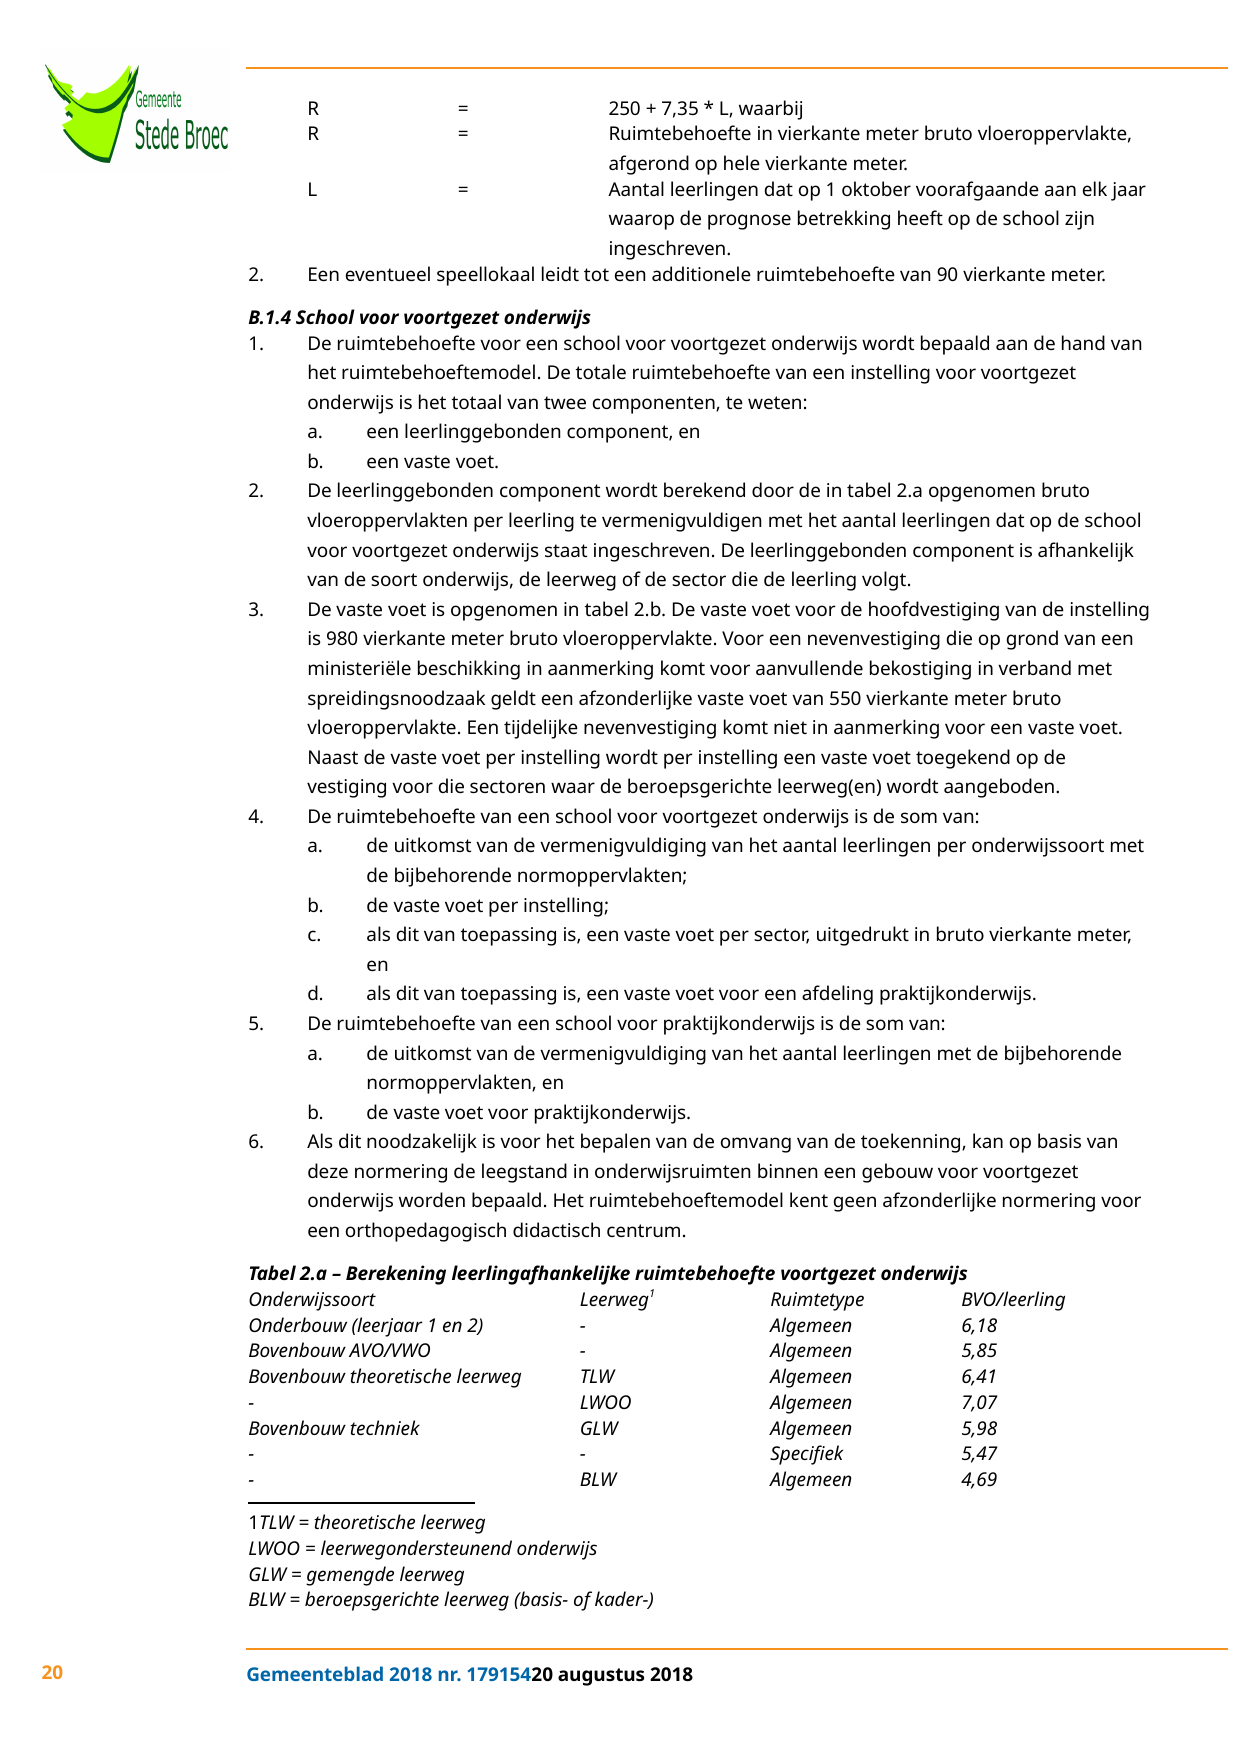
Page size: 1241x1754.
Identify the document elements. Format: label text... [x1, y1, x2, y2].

table_cell = [458, 121, 608, 176]
table_cell - [580, 1441, 770, 1466]
table_cell LWOO [580, 1389, 770, 1415]
table_cell Algemeen [770, 1466, 961, 1492]
list als dit van toepassing is, een vaste voet per sector, uitgedrukt in bruto vierkante meter, en [307, 921, 1152, 977]
table_cell Algemeen [770, 1389, 961, 1415]
table_cell Bovenbouw theoretische leerweg [248, 1364, 579, 1389]
list een vaste voet. [307, 448, 1152, 474]
table_cell BLW [580, 1466, 770, 1492]
list de vaste voet voor praktijkonderwijs. [307, 1099, 1152, 1125]
picture [41, 47, 231, 172]
table_cell Bovenbouw AVO/VWO [248, 1338, 579, 1363]
table_cell 5,47 [961, 1441, 1152, 1466]
table_cell 7,07 [961, 1389, 1152, 1415]
table_header Ruimtetype [770, 1286, 961, 1312]
table_cell Ruimtebehoefte in vierkante meter bruto vloeroppervlakte, afgerond op hele vierkante meter. [608, 121, 1211, 176]
table_header R [307, 95, 458, 121]
table_header = [458, 95, 608, 121]
list De ruimtebehoefte van een school voor praktijkonderwijs is de som van: [248, 1010, 1152, 1036]
list de uitkomst van de vermenigvuldiging van het aantal leerlingen per onderwijssoort met de bijbehorende normoppervlakten; [307, 833, 1152, 888]
table_cell TLW [580, 1364, 770, 1389]
text B.1.4 School voor voortgezet onderwijs [248, 304, 1152, 330]
table_cell R [307, 121, 458, 176]
list De leerlinggebonden component wordt berekend door de in tabel 2.a opgenomen bruto vloeroppervlakten per leerling te vermenigvuldigen met het aantal leerlingen dat op de school voor voortgezet onderwijs staat ingeschreven. De leerlinggebonden component is afhankelijk van de soort onderwijs, de leerweg of de sector die de leerling volgt. [248, 478, 1152, 592]
list Als dit noodzakelijk is voor het bepalen van de omvang van de toekenning, kan op basis van deze normering de leegstand in onderwijsruimten binnen een gebouw voor voortgezet onderwijs worden bepaald. Het ruimtebehoeftemodel kent geen afzonderlijke normering voor een orthopedagogisch didactisch centrum. [248, 1128, 1152, 1243]
table_cell - [580, 1338, 770, 1363]
list de vaste voet per instelling; [307, 892, 1152, 918]
table_cell Algemeen [770, 1338, 961, 1363]
table_cell Algemeen [770, 1364, 961, 1389]
table_cell Aantal leerlingen dat op 1 oktober voorafgaande aan elk jaar waarop de prognose betrekking heeft op de school zijn ingeschreven. [608, 176, 1211, 261]
list De vaste voet is opgenomen in tabel 2.b. De vaste voet voor de hoofdvestiging van de instelling is 980 vierkante meter bruto vloeroppervlakte. Voor een nevenvestiging die op grond van een ministeriële beschikking in aanmerking komt voor aanvullende bekostiging in verband met spreidingsnoodzaak geldt een afzonderlijke vaste voet van 550 vierkante meter bruto vloeroppervlakte. Een tijdelijke nevenvestiging komt niet in aanmerking voor een vaste voet. Naast de vaste voet per instelling wordt per instelling een vaste voet toegekend op de vestiging voor die sectoren waar de beroepsgerichte leerweg(en) wordt aangeboden. [248, 596, 1152, 799]
table_cell Onderbouw (leerjaar 1 en 2) [248, 1312, 579, 1338]
table_cell - [248, 1389, 579, 1415]
list Een eventueel speellokaal leidt tot een additionele ruimtebehoefte van 90 vierkante meter. [248, 261, 1152, 287]
table_header Leerweg [580, 1286, 770, 1312]
table_cell - [248, 1441, 579, 1466]
table_header BVO/leerling [961, 1286, 1152, 1312]
table_cell = [458, 176, 608, 261]
table_cell Algemeen [770, 1415, 961, 1441]
list De ruimtebehoefte van een school voor voortgezet onderwijs is de som van: [248, 803, 1152, 829]
table_cell 5,85 [961, 1338, 1152, 1363]
table_cell - [248, 1466, 579, 1492]
table_cell 6,41 [961, 1364, 1152, 1389]
table_cell GLW [580, 1415, 770, 1441]
table_cell 6,18 [961, 1312, 1152, 1338]
list de uitkomst van de vermenigvuldiging van het aantal leerlingen met de bijbehorende normoppervlakten, en [307, 1040, 1152, 1095]
table_cell 4,69 [961, 1466, 1152, 1492]
table_cell - [580, 1312, 770, 1338]
table_header Onderwijssoort [248, 1286, 579, 1312]
table_header 250 + 7,35 * L, waarbij [608, 95, 1211, 121]
table_cell Bovenbouw techniek [248, 1415, 579, 1441]
list De ruimtebehoefte voor een school voor voortgezet onderwijs wordt bepaald aan de hand van het ruimtebehoeftemodel. De totale ruimtebehoefte van een instelling voor voortgezet onderwijs is het totaal van twee componenten, te weten: [248, 330, 1152, 415]
list als dit van toepassing is, een vaste voet voor een afdeling praktijkonderwijs. [307, 981, 1152, 1006]
table_cell 5,98 [961, 1415, 1152, 1441]
list een leerlinggebonden component, en [307, 418, 1152, 444]
table_cell Algemeen [770, 1312, 961, 1338]
table_cell L [307, 176, 458, 261]
text Tabel 2.a – Berekening leerlingafhankelijke ruimtebehoefte voortgezet onderwijs [248, 1260, 1152, 1286]
table_cell Specifiek [770, 1441, 961, 1466]
